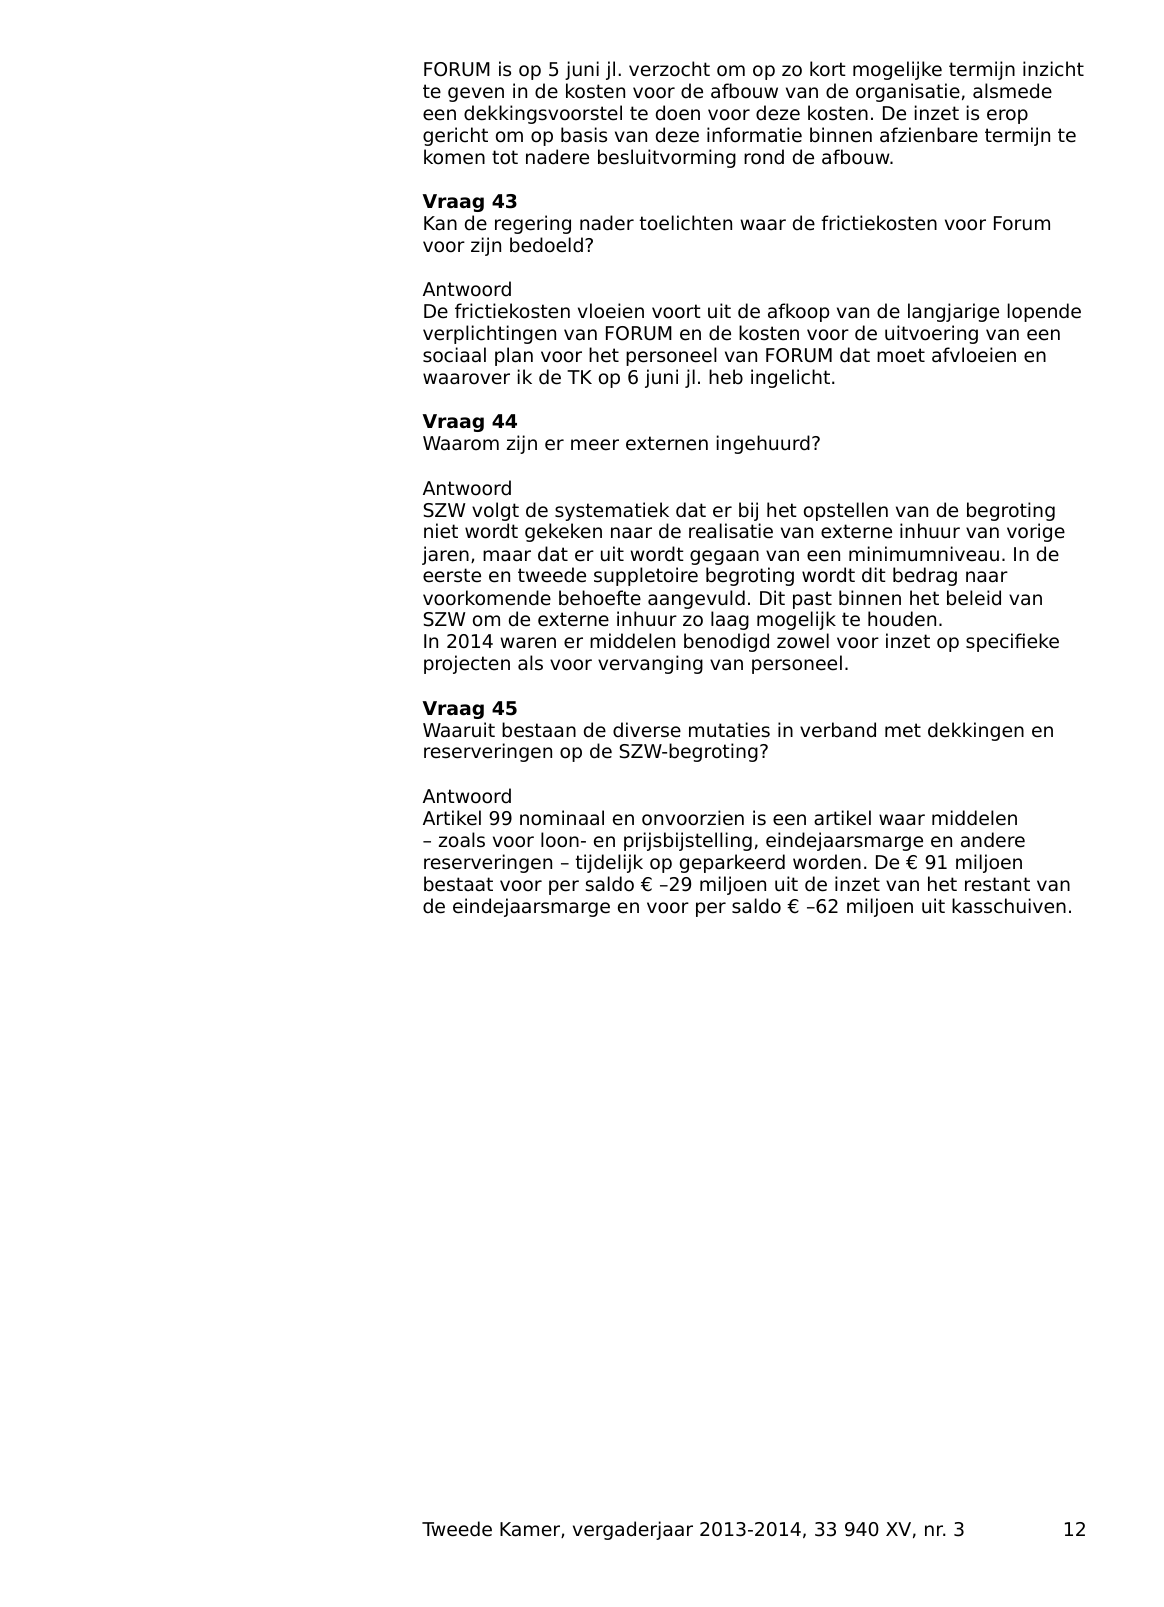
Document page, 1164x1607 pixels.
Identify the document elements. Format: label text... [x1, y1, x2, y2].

text FORUM is op 5 juni jl. verzocht om op zo kort mogelijke termijn inzicht te geven in de kosten voor de afbouw van de organisatie, alsmede een dekkingsvoorstel te doen voor deze kosten. De inzet is erop gericht om op basis van deze informatie binnen afzienbare termijn te komen tot nadere besluitvorming rond de afbouw. [422, 59, 1087, 169]
text Kan de regering nader toelichten waar de frictiekosten voor Forum voor zijn bedoeld? [422, 213, 1087, 257]
text Waaruit bestaan de diverse mutaties in verband met dekkingen en reserveringen op de SZW-begroting? [422, 719, 1087, 763]
text In 2014 waren er middelen benodigd zowel voor inzet op specifieke projecten als voor vervanging van personeel. [422, 631, 1087, 675]
text Antwoord [422, 786, 1087, 808]
text Vraag 43 [422, 191, 1087, 213]
text Antwoord [422, 279, 1087, 301]
text Antwoord [422, 477, 1087, 499]
text Artikel 99 nominaal en onvoorzien is een artikel waar middelen – zoals voor loon- en prijsbijstelling, eindejaarsmarge en andere reserveringen – tijdelijk op geparkeerd worden. De € 91 miljoen bestaat voor per saldo € –29 miljoen uit de inzet van het restant van de eindejaarsmarge en voor per saldo € –62 miljoen uit kasschuiven. [422, 808, 1087, 917]
text De frictiekosten vloeien voort uit de afkoop van de langjarige lopende verplichtingen van FORUM en de kosten voor de uitvoering van een sociaal plan voor het personeel van FORUM dat moet afvloeien en waarover ik de TK op 6 juni jl. heb ingelicht. [422, 301, 1087, 389]
text Vraag 44 [422, 411, 1087, 433]
text Vraag 45 [422, 697, 1087, 719]
text Waarom zijn er meer externen ingehuurd? [422, 433, 1087, 455]
text SZW volgt de systematiek dat er bij het opstellen van de begroting niet wordt gekeken naar de realisatie van externe inhuur van vorige jaren, maar dat er uit wordt gegaan van een minimumniveau. In de eerste en tweede suppletoire begroting wordt dit bedrag naar voorkomende behoefte aangevuld. Dit past binnen het beleid van SZW om de externe inhuur zo laag mogelijk te houden. [422, 499, 1087, 631]
